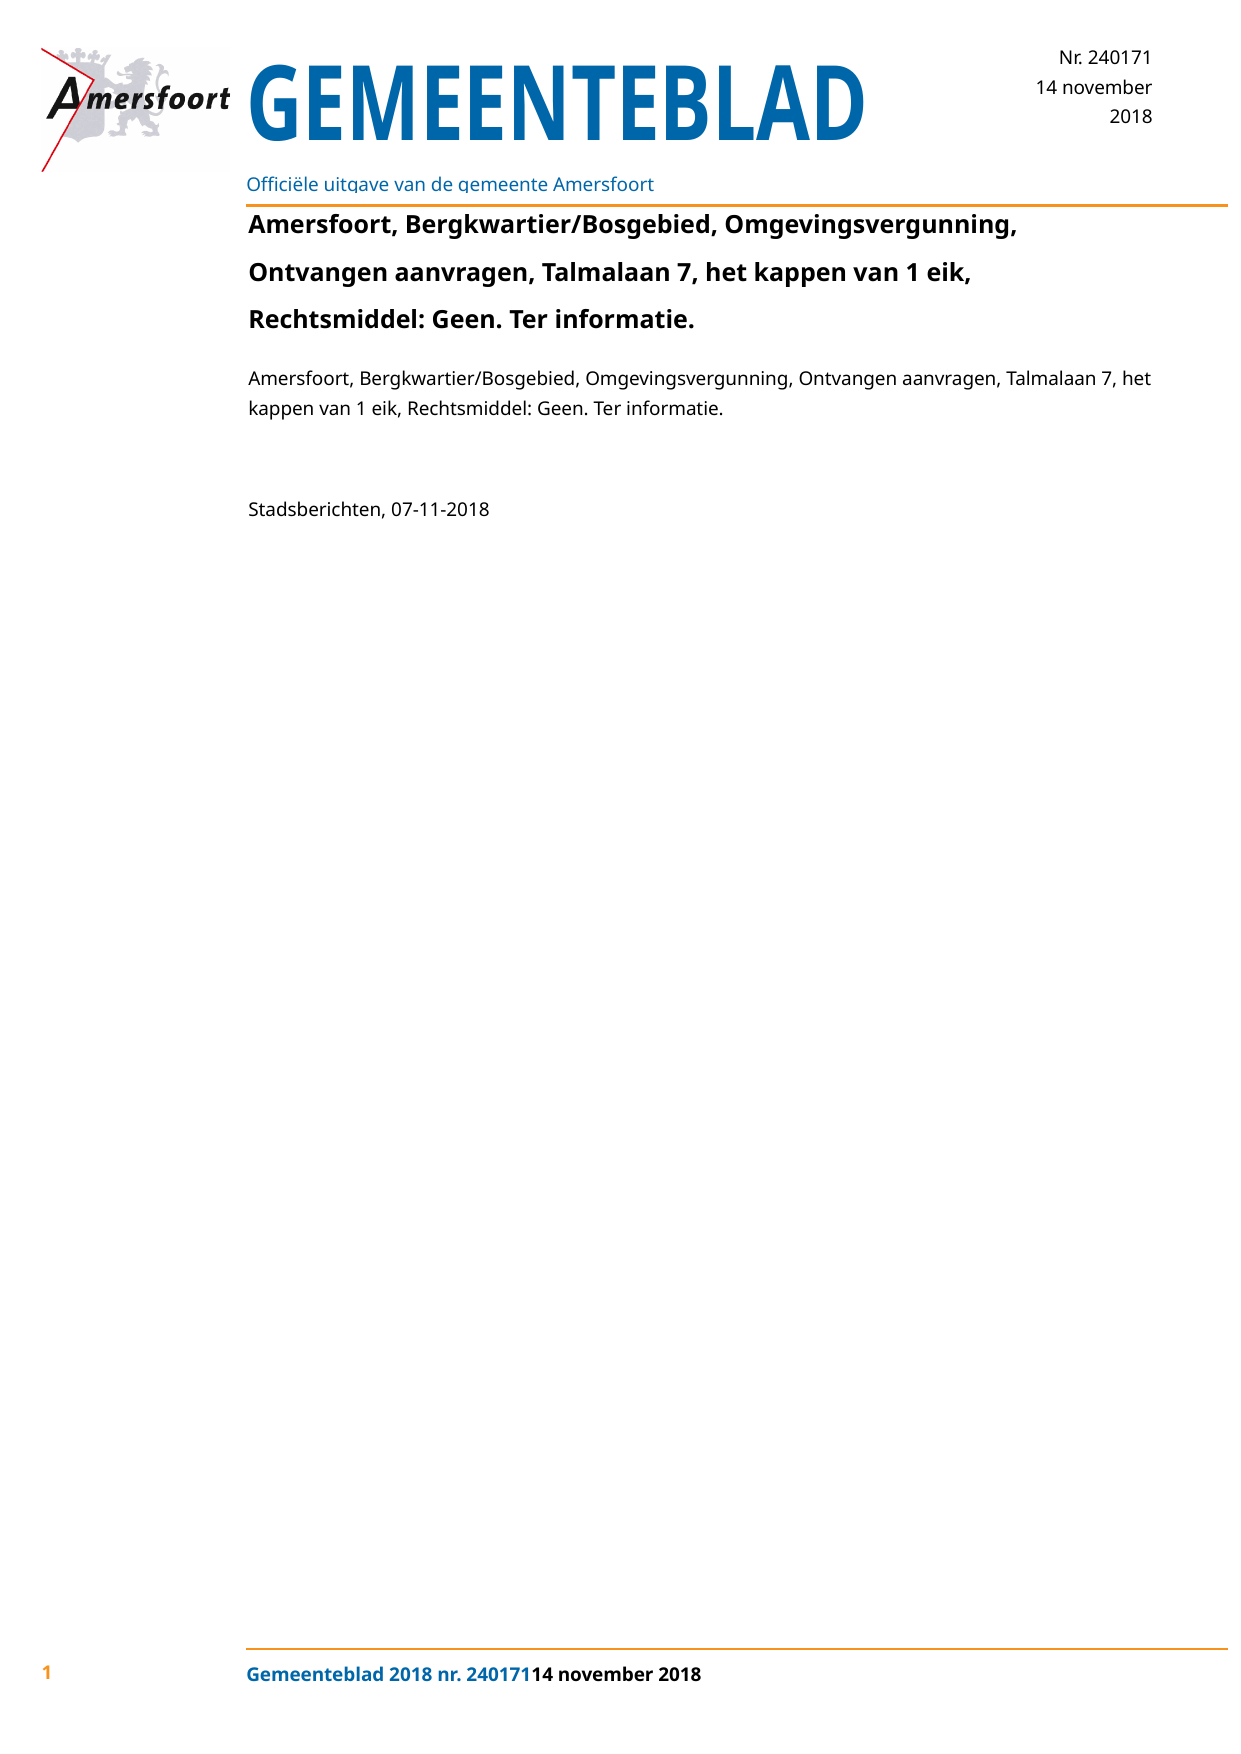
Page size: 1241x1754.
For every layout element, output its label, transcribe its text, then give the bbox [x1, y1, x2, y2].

text Amersfoort, Bergkwartier/Bosgebied, Omgevingsvergunning, Ontvangen aanvragen, Talmalaan 7, het kappen van 1 eik, Rechtsmiddel: Geen. Ter informatie. [248, 366, 1152, 421]
text Stadsberichten, 07-11-2018 [248, 496, 1152, 522]
text Amersfoort, Bergkwartier/Bosgebied, Omgevingsvergunning, Ontvangen aanvragen, Talmalaan 7, het kappen van 1 eik, Rechtsmiddel: Geen. Ter informatie. [248, 207, 1152, 336]
picture [41, 47, 231, 172]
